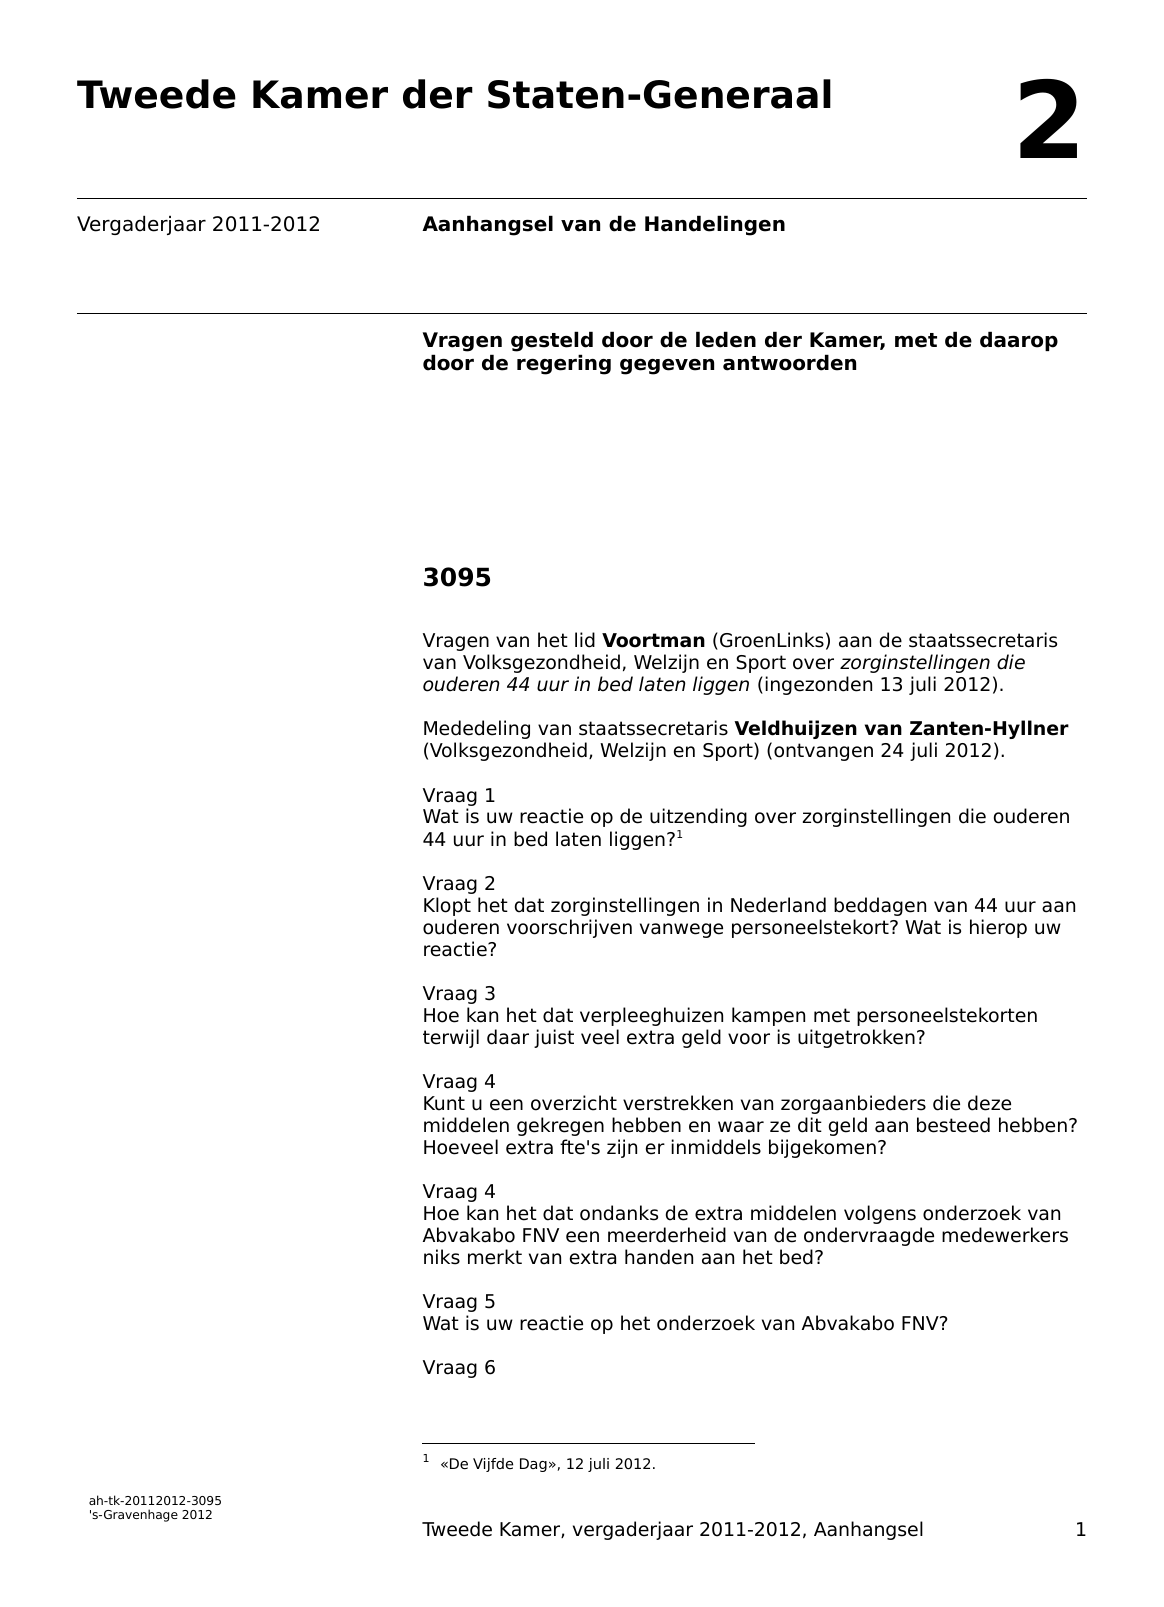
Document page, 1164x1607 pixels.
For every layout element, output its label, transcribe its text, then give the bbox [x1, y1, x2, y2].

table_cell Aanhangsel van de Handelingen [422, 199, 1087, 313]
text Vraag 5 [422, 1291, 1087, 1313]
text Wat is uw reactie op het onderzoek van Abvakabo FNV? [422, 1313, 1087, 1335]
text «De Vijfde Dag», 12 juli 2012. [422, 1452, 1087, 1474]
text 3095 [422, 563, 1087, 592]
text Vragen van het lid Voortman (GroenLinks) aan de staatssecretaris van Volksgezondheid, Welzijn en Sport over zorginstellingen die ouderen 44 uur in bed laten liggen (ingezonden 13 juli 2012). [422, 630, 1087, 696]
text Vraag 2 [422, 873, 1087, 894]
text Wat is uw reactie op de uitzending over zorginstellingen die ouderen 44 uur in bed laten liggen? [422, 806, 1087, 850]
text Vraag 4 [422, 1181, 1087, 1203]
text Vraag 3 [422, 983, 1087, 1005]
table_header Tweede Kamer der Staten-Generaal [77, 59, 886, 198]
table_cell Vragen gesteld door de leden der Kamer, met de daarop door de regering gegeven antwoorden [422, 314, 1087, 375]
text Hoe kan het dat ondanks de extra middelen volgens onderzoek van Abvakabo FNV een meerderheid van de ondervraagde medewerkers niks merkt van extra handen aan het bed? [422, 1203, 1087, 1269]
text Vraag 1 [422, 784, 1087, 806]
text Vraag 4 [422, 1071, 1087, 1093]
text Vraag 6 [422, 1357, 1087, 1379]
text 's-Gravenhage 2012 [88, 1508, 323, 1522]
table_cell Vergaderjaar 2011-2012 [77, 199, 422, 313]
text ah-tk-20112012-3095 [88, 1494, 323, 1508]
table_header 2 [886, 59, 1087, 198]
table_cell [77, 314, 422, 375]
text Hoe kan het dat verpleeghuizen kampen met personeelstekorten terwijl daar juist veel extra geld voor is uitgetrokken? [422, 1005, 1087, 1049]
text Mededeling van staatssecretaris Veldhuijzen van Zanten-Hyllner (Volksgezondheid, Welzijn en Sport) (ontvangen 24 juli 2012). [422, 718, 1087, 762]
text Kunt u een overzicht verstrekken van zorgaanbieders die deze middelen gekregen hebben en waar ze dit geld aan besteed hebben? Hoeveel extra fte's zijn er inmiddels bijgekomen? [422, 1093, 1087, 1159]
text Klopt het dat zorginstellingen in Nederland beddagen van 44 uur aan ouderen voorschrijven vanwege personeelstekort? Wat is hierop uw reactie? [422, 894, 1087, 961]
